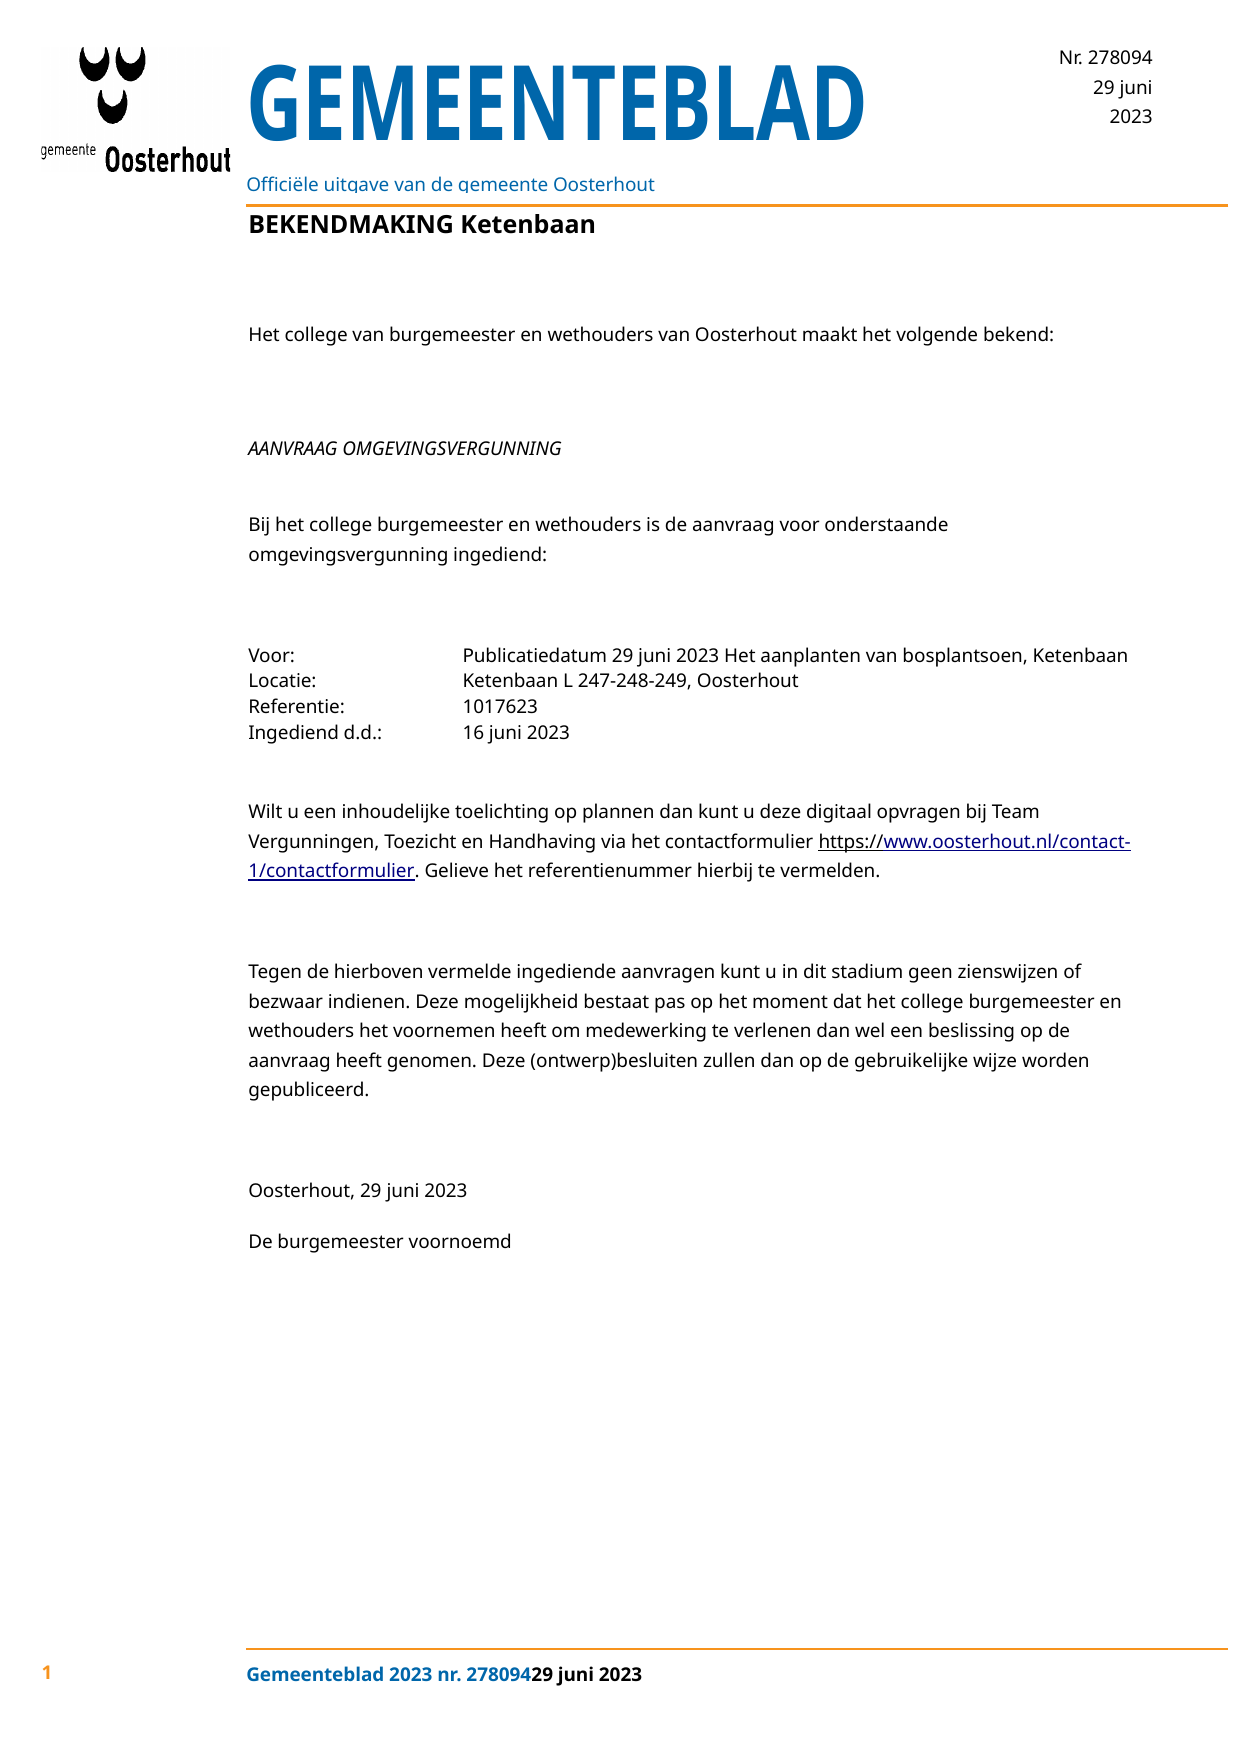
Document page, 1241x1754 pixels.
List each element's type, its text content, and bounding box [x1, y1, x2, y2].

text Het college van burgemeester en wethouders van Oosterhout maakt het volgende bekend: [248, 321, 1152, 346]
text BEKENDMAKING Ketenbaan [248, 207, 1152, 241]
table_cell 1017623 [462, 693, 1152, 719]
table_cell Locatie: [248, 668, 462, 693]
text AANVRAAG OMGEVINGSVERGUNNING [248, 435, 1152, 461]
text Wilt u een inhoudelijke toelichting op plannen dan kunt u deze digitaal opvragen bij Team Vergunningen, Toezicht en Handhaving via het contactformulier https://www.oosterhout.nl/contact-1/contactformulier. Gelieve het referentienummer hierbij te vermelden. [248, 798, 1152, 883]
table_header Publicatiedatum 29 juni 2023 Het aanplanten van bosplantsoen, Ketenbaan [462, 642, 1152, 667]
table_cell Ingediend d.d.: [248, 719, 462, 745]
text De burgemeester voornoemd [248, 1228, 1152, 1254]
text Tegen de hierboven vermelde ingediende aanvragen kunt u in dit stadium geen zienswijzen of bezwaar indienen. Deze mogelijkheid bestaat pas op het moment dat het college burgemeester en wethouders het voornemen heeft om medewerking te verlenen dan wel een beslissing op de aanvraag heeft genomen. Deze (ontwerp)besluiten zullen dan op de gebruikelijke wijze worden gepubliceerd. [248, 958, 1152, 1102]
table_cell Referentie: [248, 693, 462, 719]
picture [41, 47, 231, 172]
table_cell Ketenbaan L 247-248-249, Oosterhout [462, 668, 1152, 693]
text Bij het college burgemeester en wethouders is de aanvraag voor onderstaande omgevingsvergunning ingediend: [248, 511, 1152, 567]
text Oosterhout, 29 juni 2023 [248, 1177, 1152, 1203]
table_header Voor: [248, 642, 462, 667]
table_cell 16 juni 2023 [462, 719, 1152, 745]
